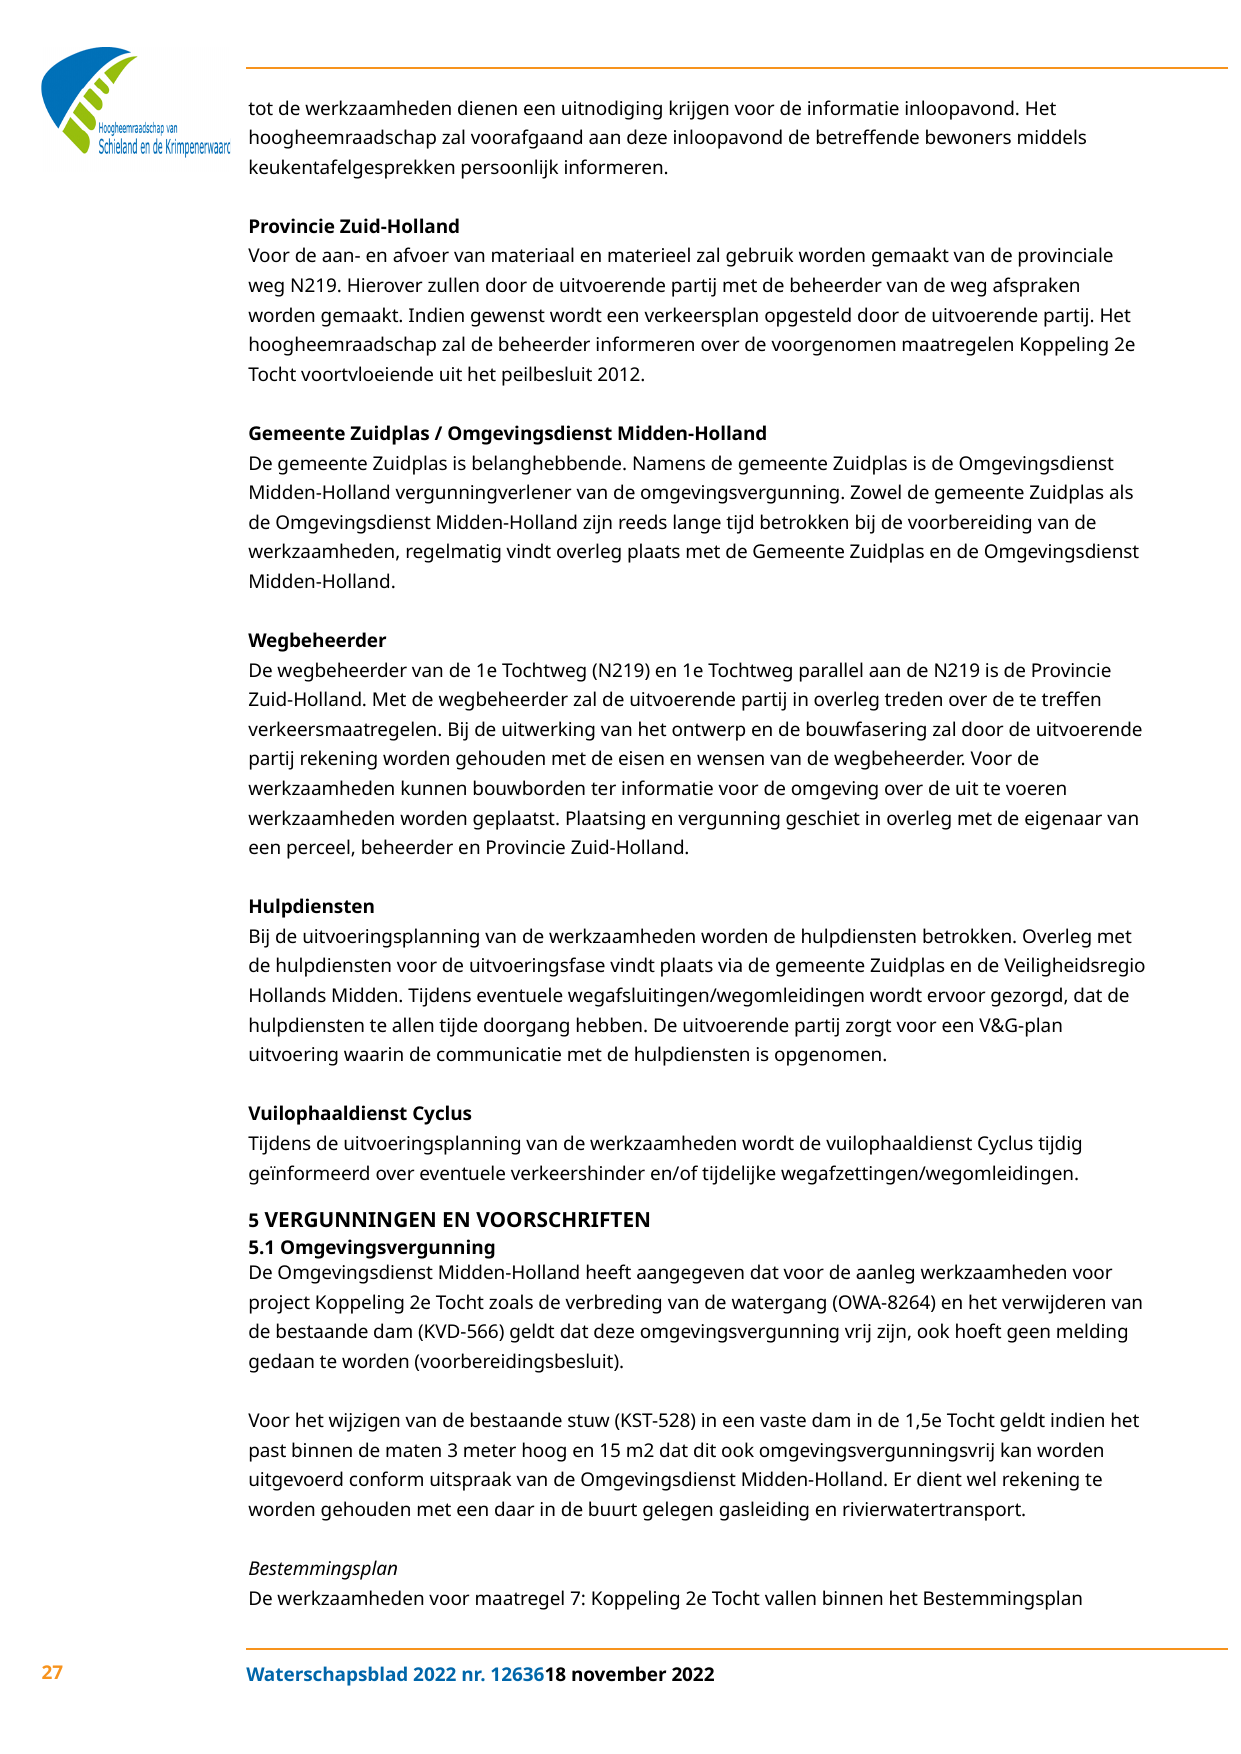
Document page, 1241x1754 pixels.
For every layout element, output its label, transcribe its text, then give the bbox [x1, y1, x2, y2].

text De gemeente Zuidplas is belanghebbende. Namens de gemeente Zuidplas is de Omgevingsdienst Midden-Holland vergunningverlener van de omgevingsvergunning. Zowel de gemeente Zuidplas als de Omgevingsdienst Midden-Holland zijn reeds lange tijd betrokken bij de voorbereiding van de werkzaamheden, regelmatig vindt overleg plaats met de Gemeente Zuidplas en de Omgevingsdienst Midden-Holland. [248, 450, 1152, 594]
text Provincie Zuid-Holland [248, 213, 1152, 239]
text De Omgevingsdienst Midden-Holland heeft aangegeven dat voor de aanleg werkzaamheden voor project Koppeling 2e Tocht zoals de verbreding van de watergang (OWA-8264) en het verwijderen van de bestaande dam (KVD-566) geldt dat deze omgevingsvergunning vrij zijn, ook hoeft geen melding gedaan te worden (voorbereidingsbesluit). [248, 1259, 1152, 1374]
text 5.1 Omgevingsvergunning [248, 1234, 1152, 1259]
text Gemeente Zuidplas / Omgevingsdienst Midden-Holland [248, 420, 1152, 446]
picture [41, 47, 231, 172]
text Vuilophaaldienst Cyclus [248, 1101, 1152, 1126]
text Bestemmingsplan [248, 1555, 1152, 1581]
text Wegbeheerder [248, 627, 1152, 653]
text Voor het wijzigen van de bestaande stuw (KST-528) in een vaste dam in de 1,5e Tocht geldt indien het past binnen de maten 3 meter hoog en 15 m2 dat dit ook omgevingsvergunningsvrij kan worden uitgevoerd conform uitspraak van de Omgevingsdienst Midden-Holland. Er dient wel rekening te worden gehouden met een daar in de buurt gelegen gasleiding en rivierwatertransport. [248, 1407, 1152, 1522]
text De werkzaamheden voor maatregel 7: Koppeling 2e Tocht vallen binnen het Bestemmingsplan [248, 1585, 1152, 1611]
text Voor de aan- en afvoer van materiaal en materieel zal gebruik worden gemaakt van de provinciale weg N219. Hierover zullen door de uitvoerende partij met de beheerder van de weg afspraken worden gemaakt. Indien gewenst wordt een verkeersplan opgesteld door de uitvoerende partij. Het hoogheemraadschap zal de beheerder informeren over de voorgenomen maatregelen Koppeling 2e Tocht voortvloeiende uit het peilbesluit 2012. [248, 243, 1152, 387]
text Tijdens de uitvoeringsplanning van de werkzaamheden wordt de vuilophaaldienst Cyclus tijdig geïnformeerd over eventuele verkeershinder en/of tijdelijke wegafzettingen/wegomleidingen. [248, 1130, 1152, 1186]
text Hulpdiensten [248, 893, 1152, 919]
text Bij de uitvoeringsplanning van de werkzaamheden worden de hulpdiensten betrokken. Overleg met de hulpdiensten voor de uitvoeringsfase vindt plaats via de gemeente Zuidplas en de Veiligheidsregio Hollands Midden. Tijdens eventuele wegafsluitingen/wegomleidingen wordt ervoor gezorgd, dat de hulpdiensten te allen tijde doorgang hebben. De uitvoerende partij zorgt voor een V&G-plan uitvoering waarin de communicatie met de hulpdiensten is opgenomen. [248, 923, 1152, 1067]
text De wegbeheerder van de 1e Tochtweg (N219) en 1e Tochtweg parallel aan de N219 is de Provincie Zuid-Holland. Met de wegbeheerder zal de uitvoerende partij in overleg treden over de te treffen verkeersmaatregelen. Bij de uitwerking van het ontwerp en de bouwfasering zal door de uitvoerende partij rekening worden gehouden met de eisen en wensen van de wegbeheerder. Voor de werkzaamheden kunnen bouwborden ter informatie voor de omgeving over de uit te voeren werkzaamheden worden geplaatst. Plaatsing en vergunning geschiet in overleg met de eigenaar van een perceel, beheerder en Provincie Zuid-Holland. [248, 657, 1152, 860]
text tot de werkzaamheden dienen een uitnodiging krijgen voor de informatie inloopavond. Het hoogheemraadschap zal voorafgaand aan deze inloopavond de betreffende bewoners middels keukentafelgesprekken persoonlijk informeren. [248, 95, 1152, 180]
text 5 VERGUNNINGEN EN VOORSCHRIFTEN [248, 1205, 1152, 1234]
